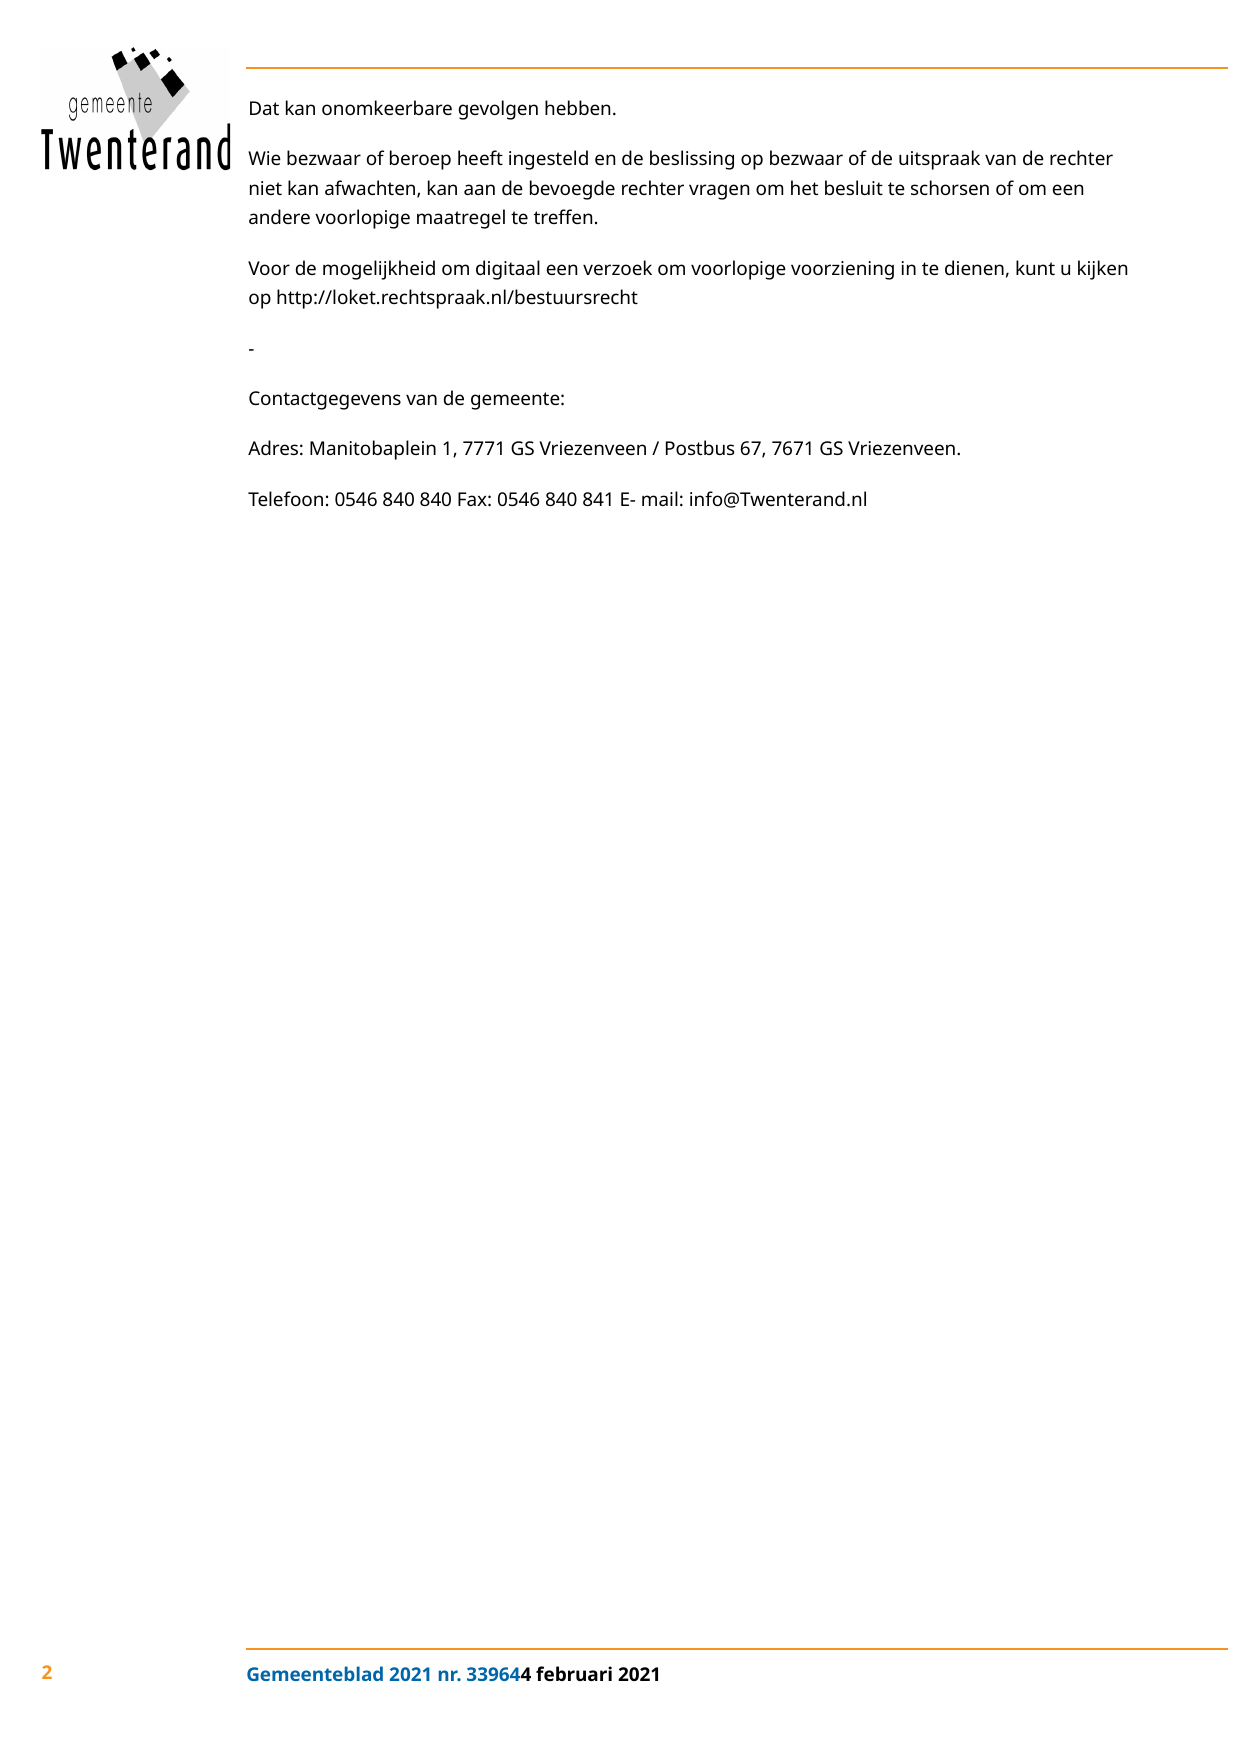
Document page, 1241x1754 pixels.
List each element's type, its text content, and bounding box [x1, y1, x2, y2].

text Voor de mogelijkheid om digitaal een verzoek om voorlopige voorziening in te dienen, kunt u kijken op http://loket.rechtspraak.nl/bestuursrecht [248, 255, 1152, 310]
text Telefoon: 0546 840 840 Fax: 0546 840 841 E- mail: info@Twenterand.nl [248, 486, 1152, 512]
picture [41, 47, 231, 172]
text Adres: Manitobaplein 1, 7771 GS Vriezenveen / Postbus 67, 7671 GS Vriezenveen. [248, 436, 1152, 461]
text Wie bezwaar of beroep heeft ingesteld en de beslissing op bezwaar of de uitspraak van de rechter niet kan afwachten, kan aan de bevoegde rechter vragen om het besluit te schorsen of om een andere voorlopige maatregel te treffen. [248, 145, 1152, 230]
text Dat kan onomkeerbare gevolgen hebben. [248, 95, 1152, 121]
text Contactgegevens van de gemeente: [248, 385, 1152, 411]
text - [248, 335, 1152, 361]
